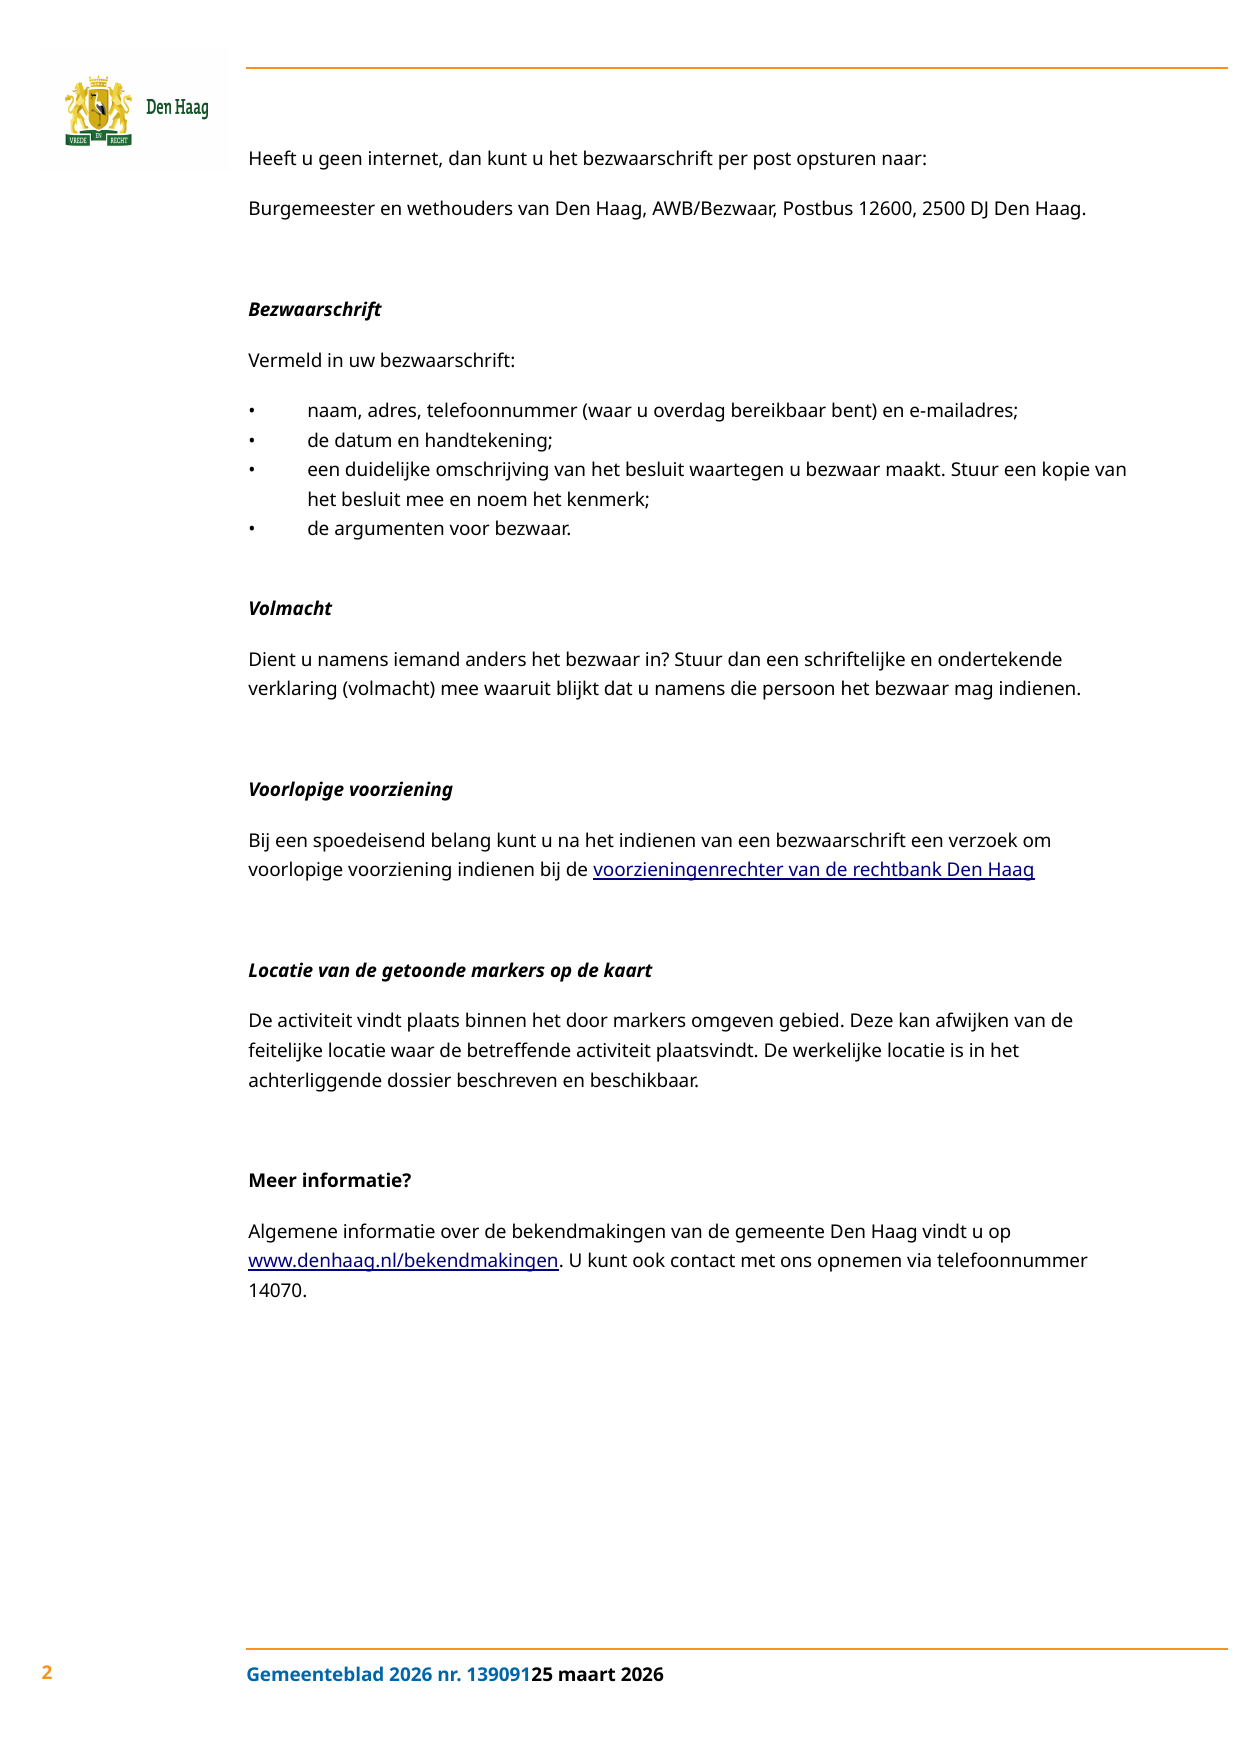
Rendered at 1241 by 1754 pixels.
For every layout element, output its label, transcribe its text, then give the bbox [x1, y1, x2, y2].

text Meer informatie? [248, 1168, 1152, 1193]
list de argumenten voor bezwaar. [248, 516, 1152, 541]
list de datum en handtekening; [248, 427, 1152, 453]
text Dient u namens iemand anders het bezwaar in? Stuur dan een schriftelijke en ondertekende verklaring (volmacht) mee waaruit blijkt dat u namens die persoon het bezwaar mag indienen. [248, 646, 1152, 701]
list naam, adres, telefoonnummer (waar u overdag bereikbaar bent) en e-mailadres; [248, 397, 1152, 423]
text Locatie van de getoonde markers op de kaart [248, 957, 1152, 983]
text Volmacht [248, 596, 1152, 621]
text Bij een spoedeisend belang kunt u na het indienen van een bezwaarschrift een verzoek om voorlopige voorziening indienen bij de voorzieningenrechter van de rechtbank Den Haag [248, 827, 1152, 882]
text Bezwaarschrift [248, 296, 1152, 322]
text De activiteit vindt plaats binnen het door markers omgeven gebied. Deze kan afwijken van de feitelijke locatie waar de betreffende activiteit plaatsvindt. De werkelijke locatie is in het achterliggende dossier beschreven en beschikbaar. [248, 1008, 1152, 1093]
text Vermeld in uw bezwaarschrift: [248, 347, 1152, 373]
text Voorlopige voorziening [248, 776, 1152, 802]
picture [41, 47, 231, 172]
text Algemene informatie over de bekendmakingen van de gemeente Den Haag vindt u op www.denhaag.nl/bekendmakingen. U kunt ook contact met ons opnemen via telefoonnummer 14070. [248, 1218, 1152, 1303]
list een duidelijke omschrijving van het besluit waartegen u bezwaar maakt. Stuur een kopie van het besluit mee en noem het kenmerk; [248, 456, 1152, 512]
text Burgemeester en wethouders van Den Haag, AWB/Bezwaar, Postbus 12600, 2500 DJ Den Haag. [248, 196, 1152, 221]
text Heeft u geen internet, dan kunt u het bezwaarschrift per post opsturen naar: [248, 145, 1152, 171]
